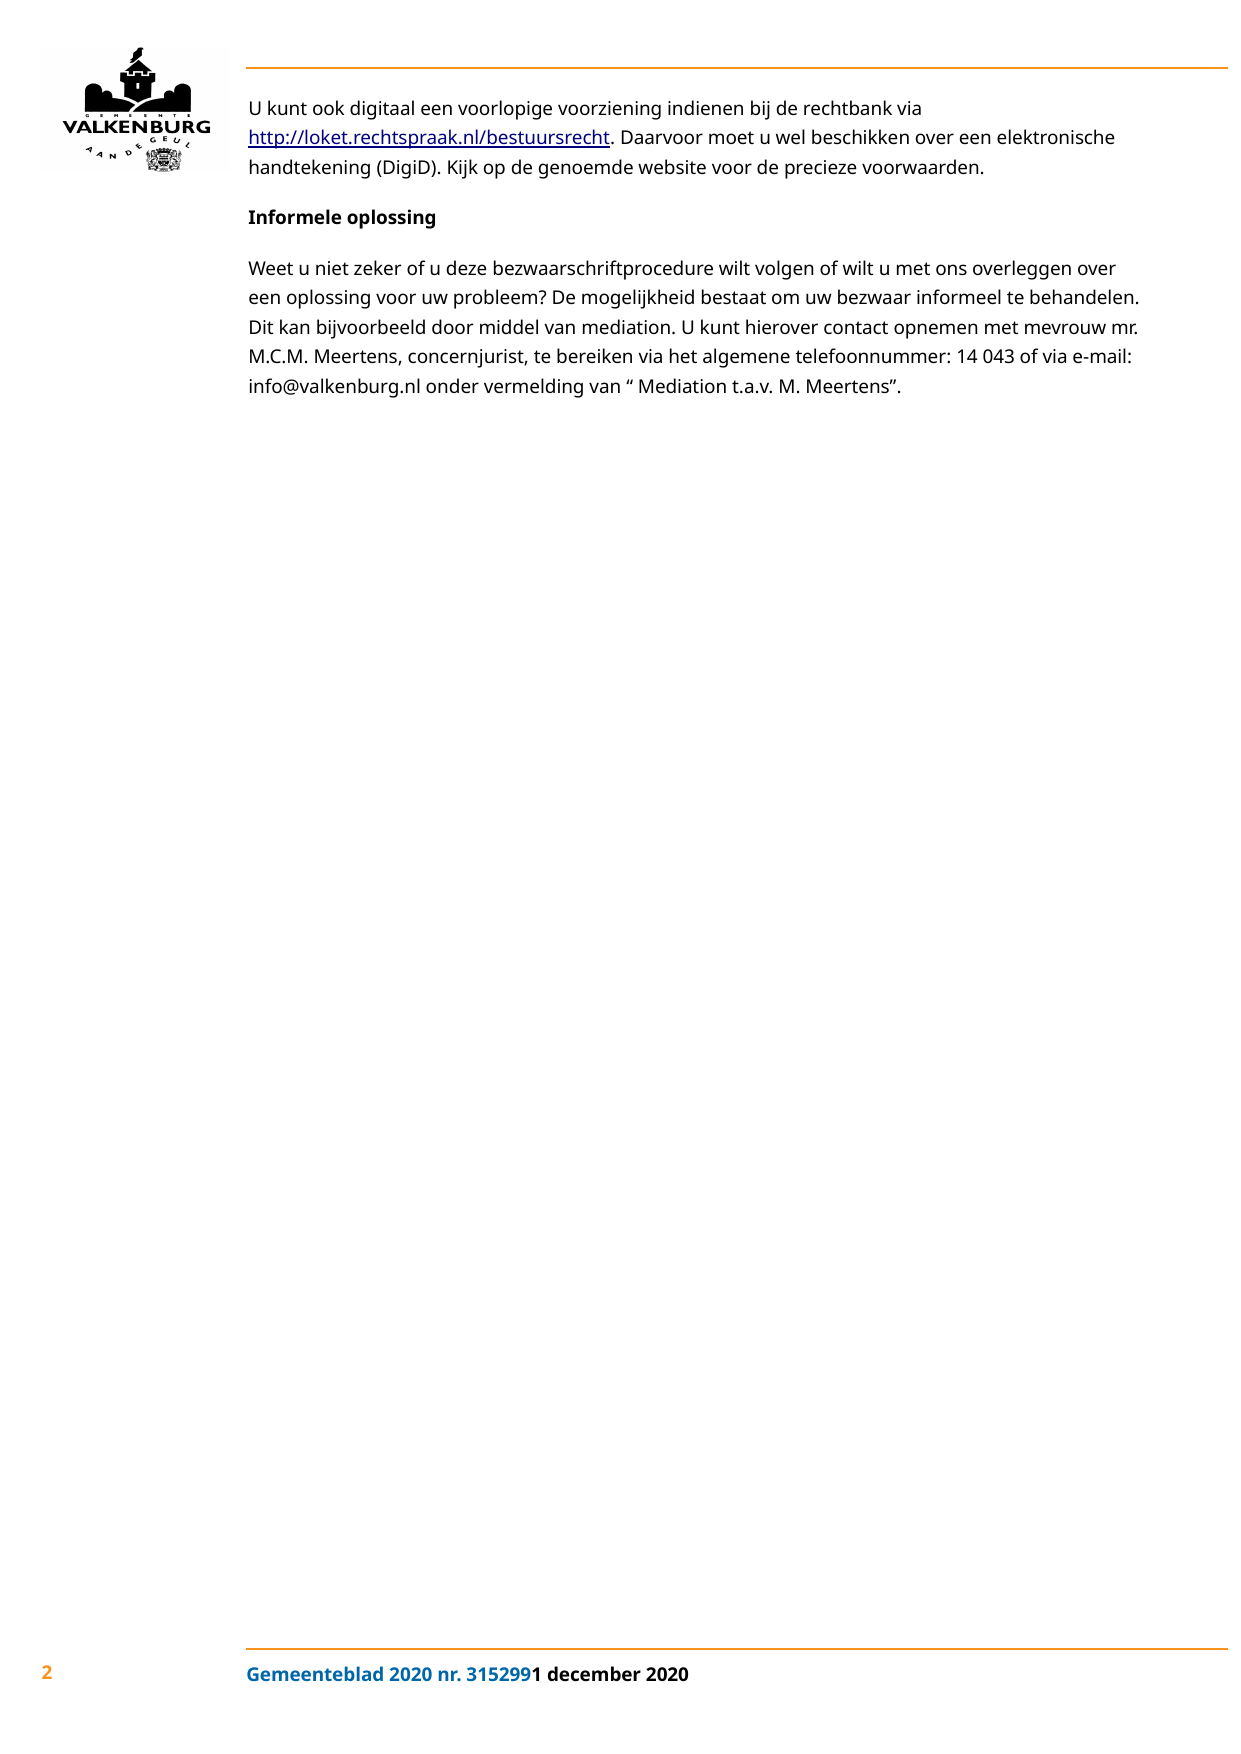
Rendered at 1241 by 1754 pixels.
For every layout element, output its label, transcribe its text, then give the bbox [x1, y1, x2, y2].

picture [41, 47, 231, 172]
text U kunt ook digitaal een voorlopige voorziening indienen bij de rechtbank via http://loket.rechtspraak.nl/bestuursrecht. Daarvoor moet u wel beschikken over een elektronische handtekening (DigiD). Kijk op de genoemde website voor de precieze voorwaarden. [248, 95, 1152, 180]
text Weet u niet zeker of u deze bezwaarschriftprocedure wilt volgen of wilt u met ons overleggen over een oplossing voor uw probleem? De mogelijkheid bestaat om uw bezwaar informeel te behandelen. Dit kan bijvoorbeeld door middel van mediation. U kunt hierover contact opnemen met mevrouw mr. M.C.M. Meertens, concernjurist, te bereiken via het algemene telefoonnummer: 14 043 of via e-mail: info@valkenburg.nl onder vermelding van “ Mediation t.a.v. M. Meertens”. [248, 255, 1152, 399]
text Informele oplossing [248, 204, 1152, 230]
